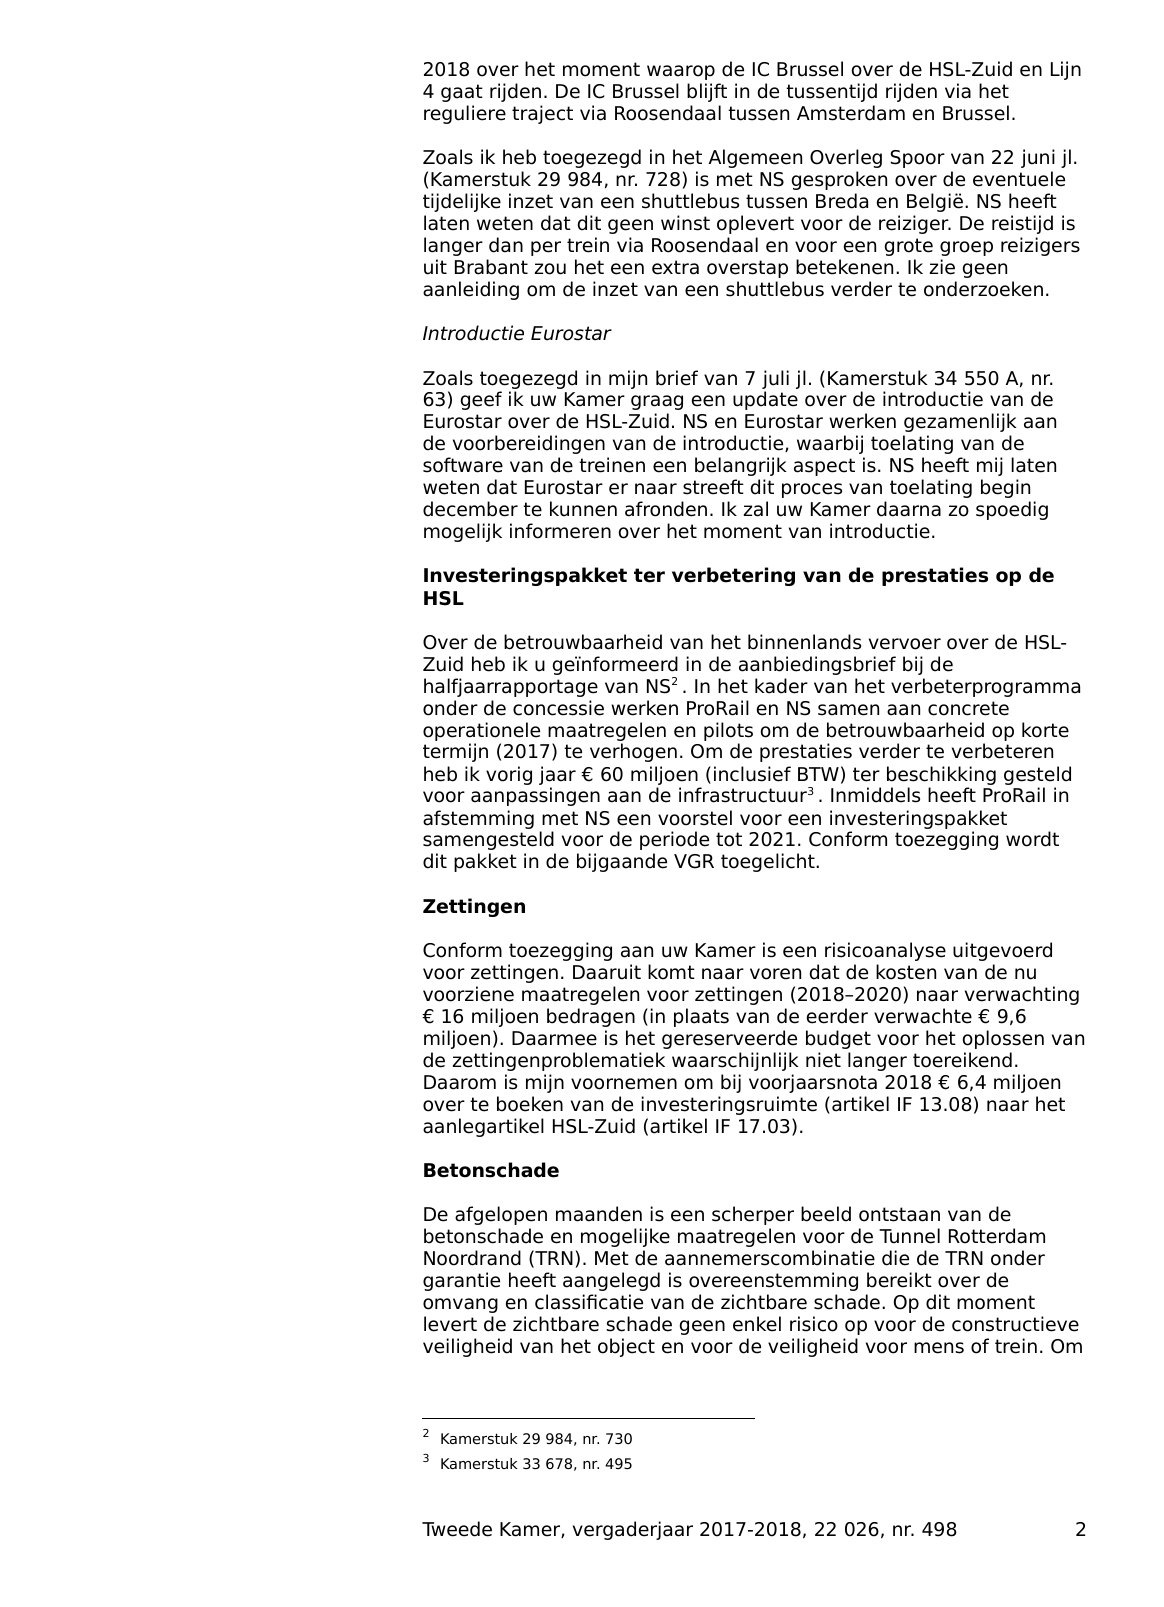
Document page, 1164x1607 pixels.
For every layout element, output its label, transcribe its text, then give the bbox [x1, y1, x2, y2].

text Zoals ik heb toegezegd in het Algemeen Overleg Spoor van 22 juni jl. (Kamerstuk 29 984, nr. 728) is met NS gesproken over de eventuele tijdelijke inzet van een shuttlebus tussen Breda en België. NS heeft laten weten dat dit geen winst oplevert voor de reiziger. De reistijd is langer dan per trein via Roosendaal en voor een grote groep reizigers uit Brabant zou het een extra overstap betekenen. Ik zie geen aanleiding om de inzet van een shuttlebus verder te onderzoeken. [422, 147, 1087, 301]
text De afgelopen maanden is een scherper beeld ontstaan van de betonschade en mogelijke maatregelen voor de Tunnel Rotterdam Noordrand (TRN). Met de aannemerscombinatie die de TRN onder garantie heeft aangelegd is overeenstemming bereikt over de omvang en classificatie van de zichtbare schade. Op dit moment levert de zichtbare schade geen enkel risico op voor de constructieve veiligheid van het object en voor de veiligheid voor mens of trein. Om [422, 1204, 1087, 1358]
text Conform toezegging aan uw Kamer is een risicoanalyse uitgevoerd voor zettingen. Daaruit komt naar voren dat de kosten van de nu voorziene maatregelen voor zettingen (2018–2020) naar verwachting € 16 miljoen bedragen (in plaats van de eerder verwachte € 9,6 miljoen). Daarmee is het gereserveerde budget voor het oplossen van de zettingenproblematiek waarschijnlijk niet langer toereikend. Daarom is mijn voornemen om bij voorjaarsnota 2018 € 6,4 miljoen over te boeken van de investeringsruimte (artikel IF 13.08) naar het aanlegartikel HSL-Zuid (artikel IF 17.03). [422, 940, 1087, 1137]
text 2018 over het moment waarop de IC Brussel over de HSL-Zuid en Lijn 4 gaat rijden. De IC Brussel blijft in de tussentijd rijden via het reguliere traject via Roosendaal tussen Amsterdam en Brussel. [422, 59, 1087, 125]
subtitle Introductie Eurostar [422, 323, 1087, 345]
text Zoals toegezegd in mijn brief van 7 juli jl. (Kamerstuk 34 550 A, nr. 63) geef ik uw Kamer graag een update over de introductie van de Eurostar over de HSL-Zuid. NS en Eurostar werken gezamenlijk aan de voorbereidingen van de introductie, waarbij toelating van de software van de treinen een belangrijk aspect is. NS heeft mij laten weten dat Eurostar er naar streeft dit proces van toelating begin december te kunnen afronden. Ik zal uw Kamer daarna zo spoedig mogelijk informeren over het moment van introductie. [422, 367, 1087, 543]
subtitle Betonschade [422, 1160, 1087, 1182]
subtitle Investeringspakket ter verbetering van de prestaties op de HSL [422, 565, 1087, 609]
text Kamerstuk 29 984, nr. 730 [422, 1427, 1087, 1449]
text Over de betrouwbaarheid van het binnenlands vervoer over de HSL-Zuid heb ik u geïnformeerd in de aanbiedingsbrief bij de halfjaarrapportage van NS. In het kader van het verbeterprogramma onder de concessie werken ProRail en NS samen aan concrete operationele maatregelen en pilots om de betrouwbaarheid op korte termijn (2017) te verhogen. Om de prestaties verder te verbeteren heb ik vorig jaar € 60 miljoen (inclusief BTW) ter beschikking gesteld voor aanpassingen aan de infrastructuur. Inmiddels heeft ProRail in afstemming met NS een voorstel voor een investeringspakket samengesteld voor de periode tot 2021. Conform toezegging wordt dit pakket in de bijgaande VGR toegelicht. [422, 632, 1087, 873]
subtitle Zettingen [422, 896, 1087, 917]
text Kamerstuk 33 678, nr. 495 [422, 1452, 1087, 1474]
